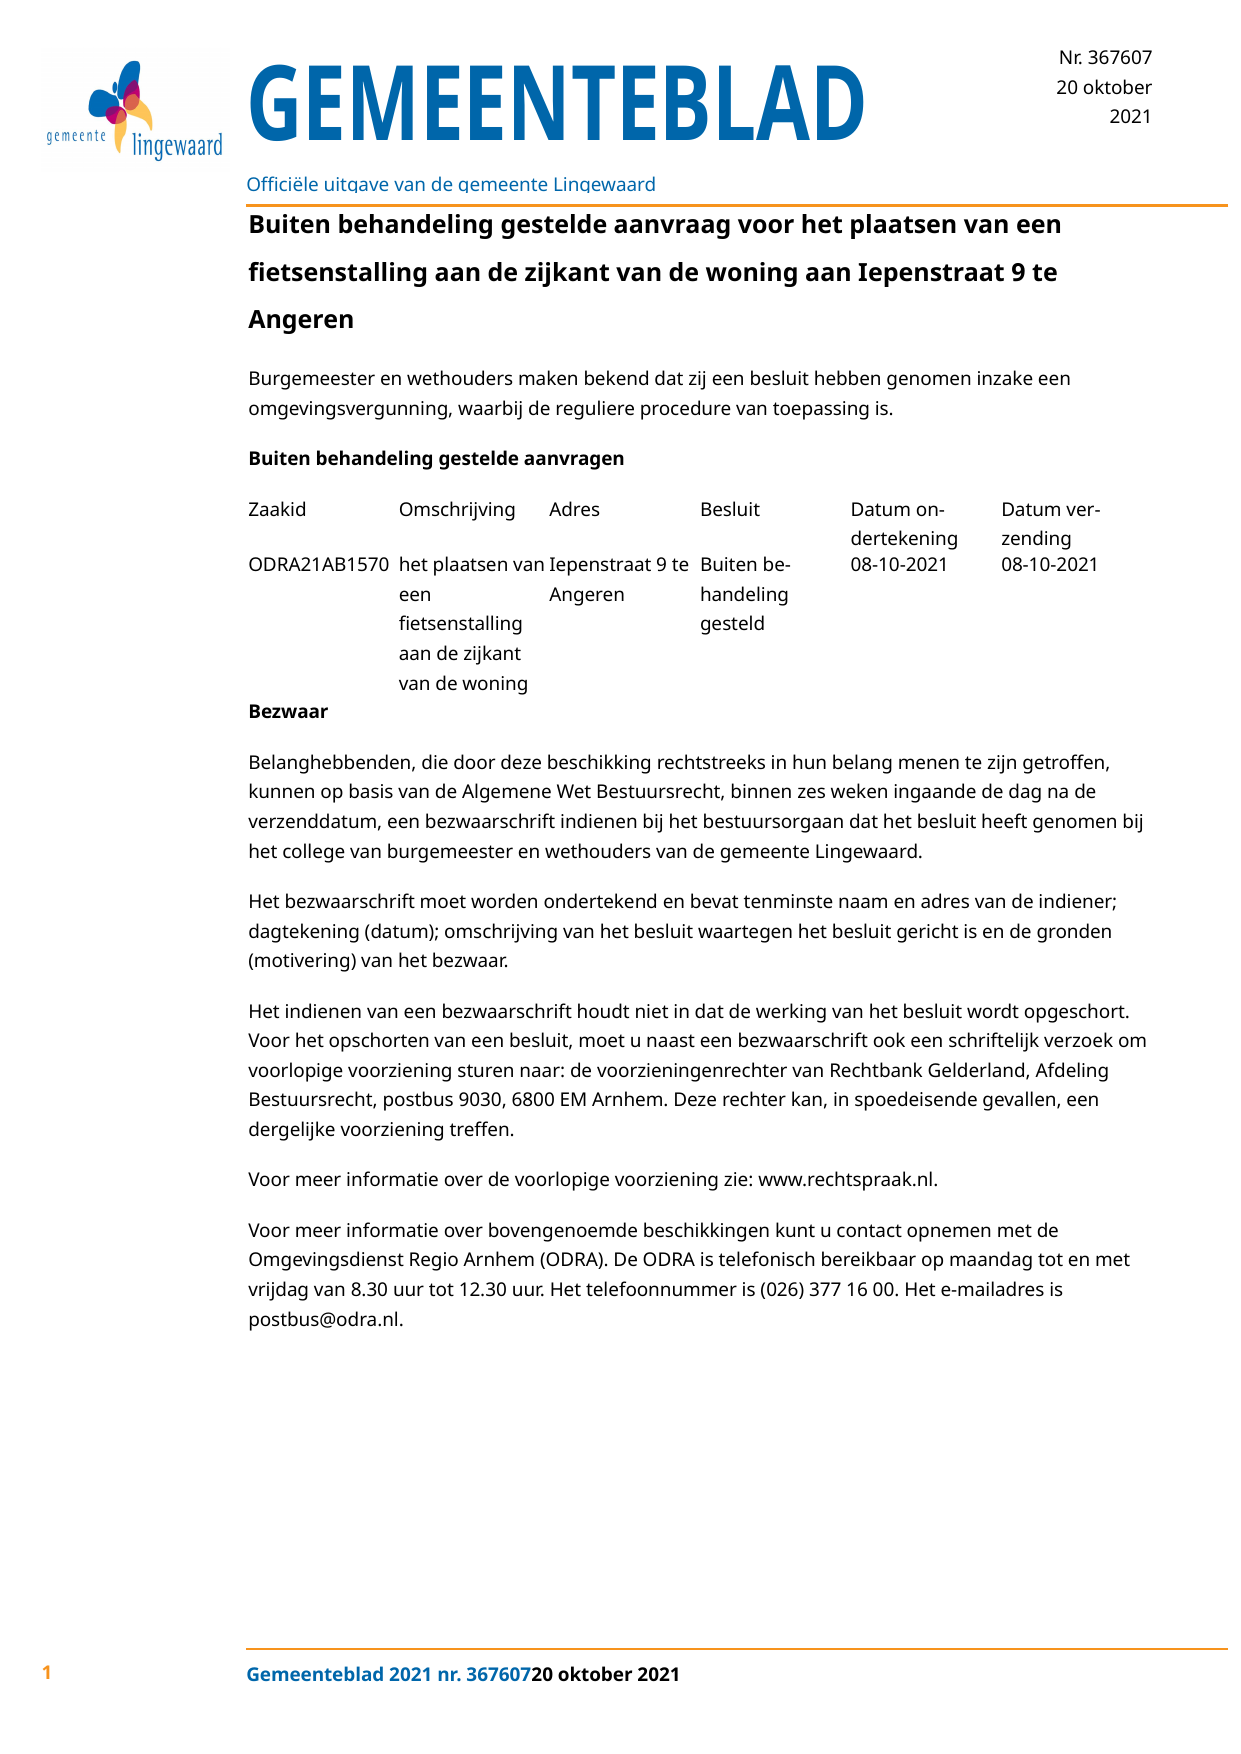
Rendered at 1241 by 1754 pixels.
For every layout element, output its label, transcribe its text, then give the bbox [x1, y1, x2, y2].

table_cell 08-10-2021 [1001, 551, 1152, 695]
table_header Omschrijving [399, 496, 549, 551]
table_header Zaakid [248, 496, 398, 551]
text Het indienen van een bezwaarschrift houdt niet in dat de werking van het besluit wordt opgeschort. Voor het opschorten van een besluit, moet u naast een bezwaarschrift ook een schriftelijk verzoek om voorlopige voorziening sturen naar: de voorzieningenrechter van Rechtbank Gelderland, Afdeling Bestuursrecht, postbus 9030, 6800 EM Arnhem. Deze rechter kan, in spoedeisende gevallen, een dergelijke voorziening treffen. [248, 998, 1152, 1142]
table_header Besluit [700, 496, 850, 551]
table_header Adres [549, 496, 700, 551]
text Buiten behandeling gestelde aanvragen [248, 446, 1152, 471]
text Voor meer informatie over bovengenoemde beschikkingen kunt u contact opnemen met de Omgevingsdienst Regio Arnhem (ODRA). De ODRA is telefonisch bereikbaar op maandag tot en met vrijdag van 8.30 uur tot 12.30 uur. Het telefoonnummer is (026) 377 16 00. Het e-mailadres is postbus@odra.nl. [248, 1217, 1152, 1331]
table_header Datum on-dertekening [850, 496, 1001, 551]
table_cell Iepenstraat 9 te Angeren [549, 551, 700, 695]
text Belanghebbenden, die door deze beschikking rechtstreeks in hun belang menen te zijn getroffen, kunnen op basis van de Algemene Wet Bestuursrecht, binnen zes weken ingaande de dag na de verzenddatum, een bezwaarschrift indienen bij het bestuursorgaan dat het besluit heeft genomen bij het college van burgemeester en wethouders van de gemeente Lingewaard. [248, 749, 1152, 863]
picture [41, 47, 231, 172]
text Voor meer informatie over de voorlopige voorziening zie: www.rechtspraak.nl. [248, 1167, 1152, 1192]
table_cell Buiten be-handeling gesteld [700, 551, 850, 695]
table_cell het plaatsen van een fietsenstalling aan de zijkant van de woning [399, 551, 549, 695]
table_header Datum ver-zending [1001, 496, 1152, 551]
table_cell ODRA21AB1570 [248, 551, 398, 695]
text Burgemeester en wethouders maken bekend dat zij een besluit hebben genomen inzake een omgevingsvergunning, waarbij de reguliere procedure van toepassing is. [248, 366, 1152, 421]
text Het bezwaarschrift moet worden ondertekend en bevat tenminste naam en adres van de indiener; dagtekening (datum); omschrijving van het besluit waartegen het besluit gericht is en de gronden (motivering) van het bezwaar. [248, 888, 1152, 973]
text Buiten behandeling gestelde aanvraag voor het plaatsen van een fietsenstalling aan de zijkant van de woning aan Iepenstraat 9 te Angeren [248, 207, 1152, 336]
text Bezwaar [248, 699, 1152, 724]
table_cell 08-10-2021 [850, 551, 1001, 695]
